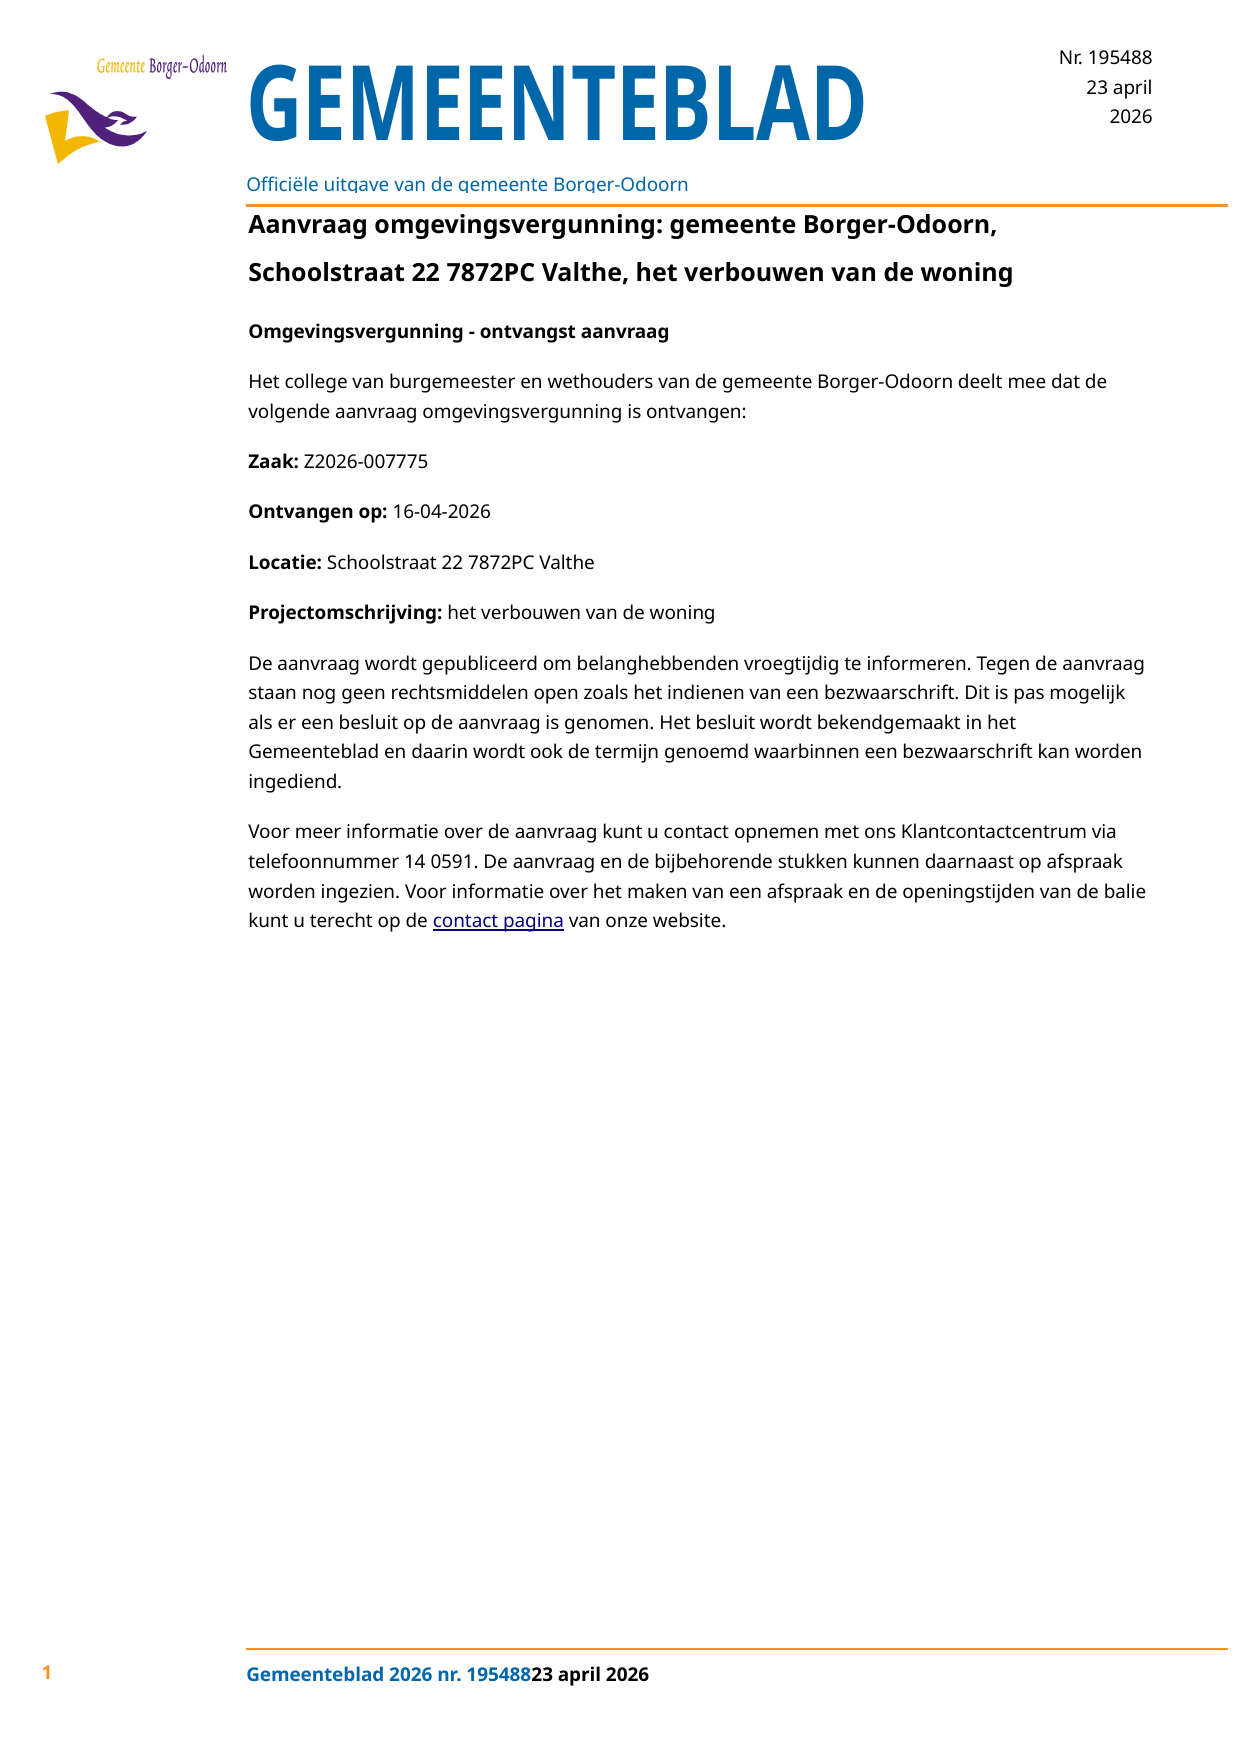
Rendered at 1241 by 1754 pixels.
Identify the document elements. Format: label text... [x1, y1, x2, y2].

text Zaak: Z2026-007775 [248, 448, 1152, 474]
text Voor meer informatie over de aanvraag kunt u contact opnemen met ons Klantcontactcentrum via telefoonnummer 14 0591. De aanvraag en de bijbehorende stukken kunnen daarnaast op afspraak worden ingezien. Voor informatie over het maken van een afspraak en de openingstijden van de balie kunt u terecht op de contact pagina van onze website. [248, 819, 1152, 933]
picture [41, 47, 231, 172]
text Ontvangen op: 16-04-2026 [248, 499, 1152, 524]
text Locatie: Schoolstraat 22 7872PC Valthe [248, 549, 1152, 575]
text Omgevingsvergunning - ontvangst aanvraag [248, 318, 1152, 344]
text Het college van burgemeester en wethouders van de gemeente Borger-Odoorn deelt mee dat de volgende aanvraag omgevingsvergunning is ontvangen: [248, 368, 1152, 424]
text Aanvraag omgevingsvergunning: gemeente Borger-Odoorn, Schoolstraat 22 7872PC Valthe, het verbouwen van de woning [248, 207, 1152, 288]
text De aanvraag wordt gepubliceerd om belanghebbenden vroegtijdig te informeren. Tegen de aanvraag staan nog geen rechtsmiddelen open zoals het indienen van een bezwaarschrift. Dit is pas mogelijk als er een besluit op de aanvraag is genomen. Het besluit wordt bekendgemaakt in het Gemeenteblad en daarin wordt ook de termijn genoemd waarbinnen een bezwaarschrift kan worden ingediend. [248, 650, 1152, 794]
text Projectomschrijving: het verbouwen van de woning [248, 599, 1152, 625]
